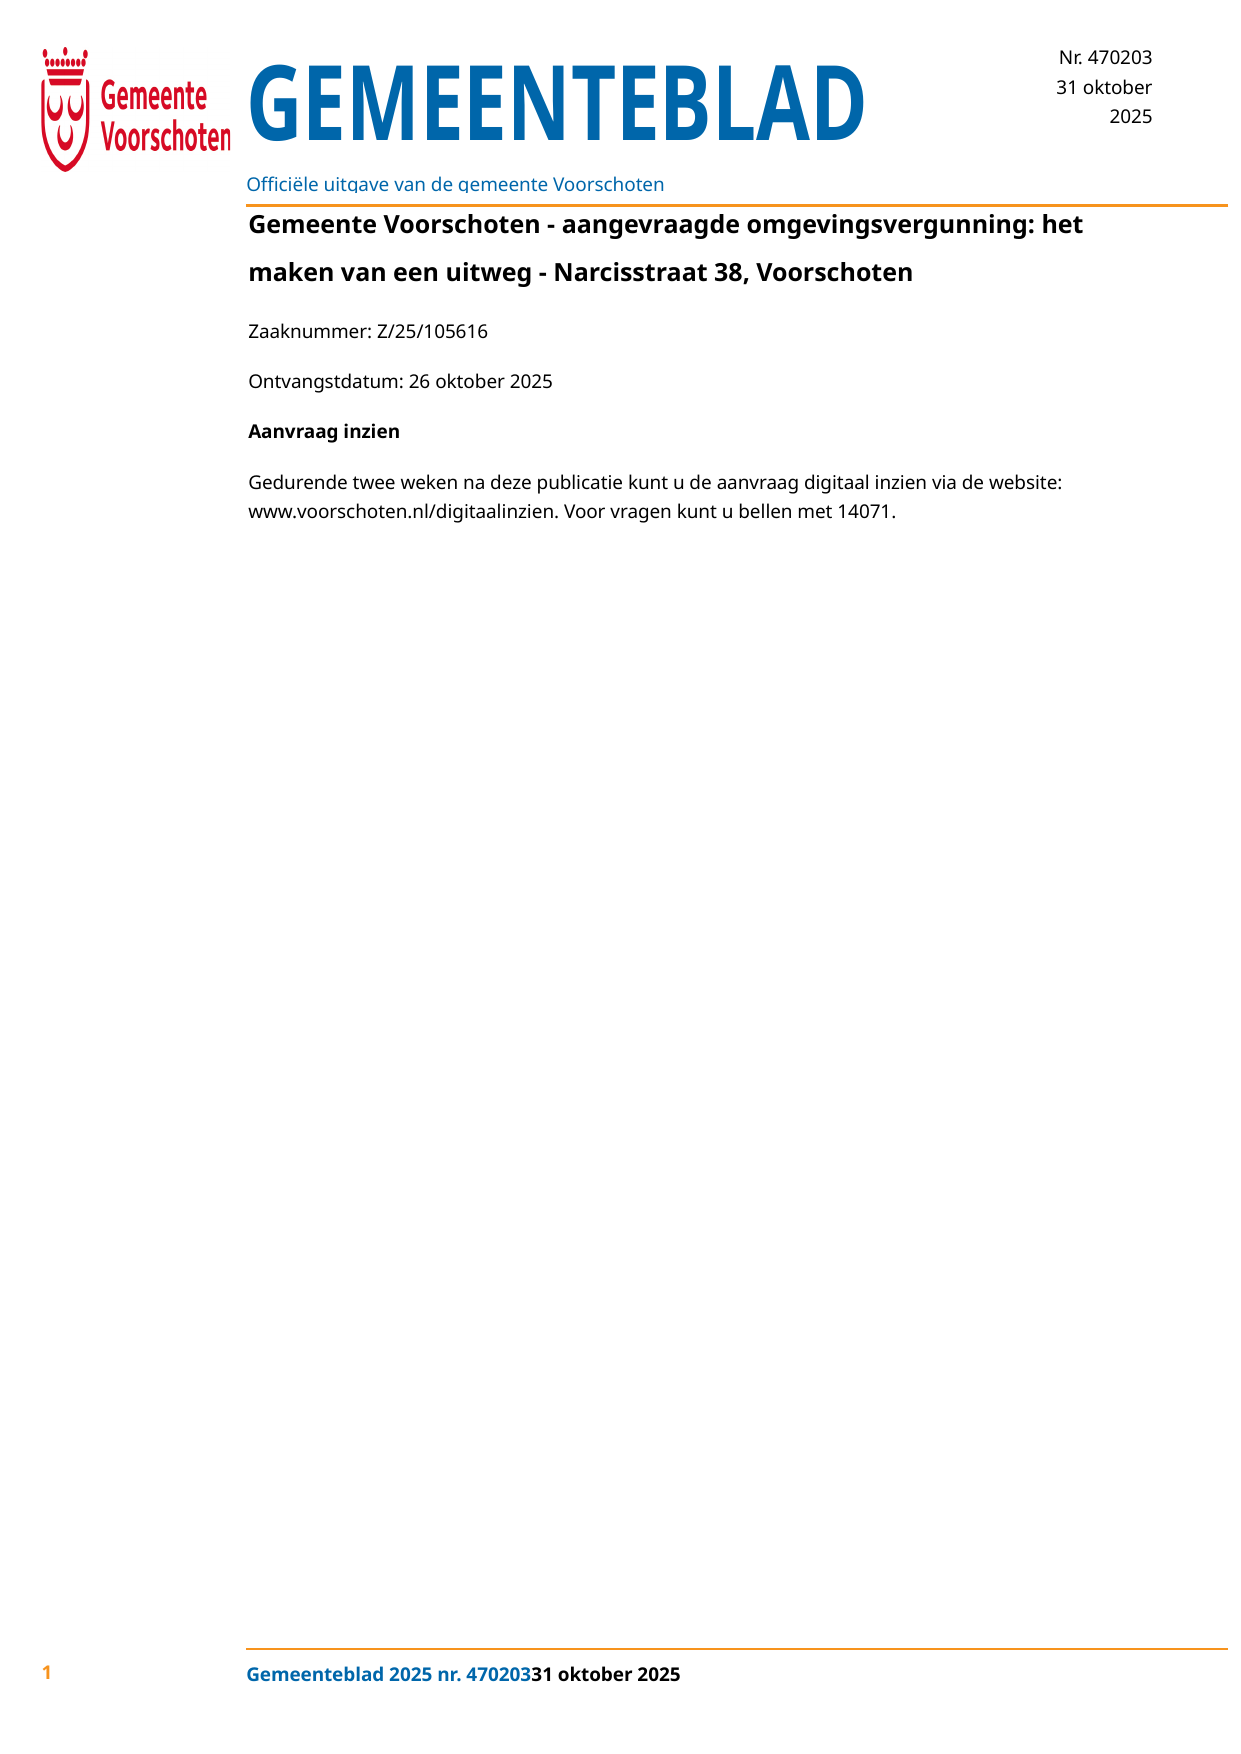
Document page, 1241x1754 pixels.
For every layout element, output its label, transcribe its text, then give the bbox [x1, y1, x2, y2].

text Aanvraag inzien [248, 419, 1152, 444]
picture [41, 47, 231, 172]
text Gemeente Voorschoten - aangevraagde omgevingsvergunning: het maken van een uitweg - Narcisstraat 38, Voorschoten [248, 207, 1152, 288]
text Ontvangstdatum: 26 oktober 2025 [248, 368, 1152, 394]
text Gedurende twee weken na deze publicatie kunt u de aanvraag digitaal inzien via de website: www.voorschoten.nl/digitaalinzien. Voor vragen kunt u bellen met 14071. [248, 469, 1152, 524]
text Zaaknummer: Z/25/105616 [248, 318, 1152, 344]
